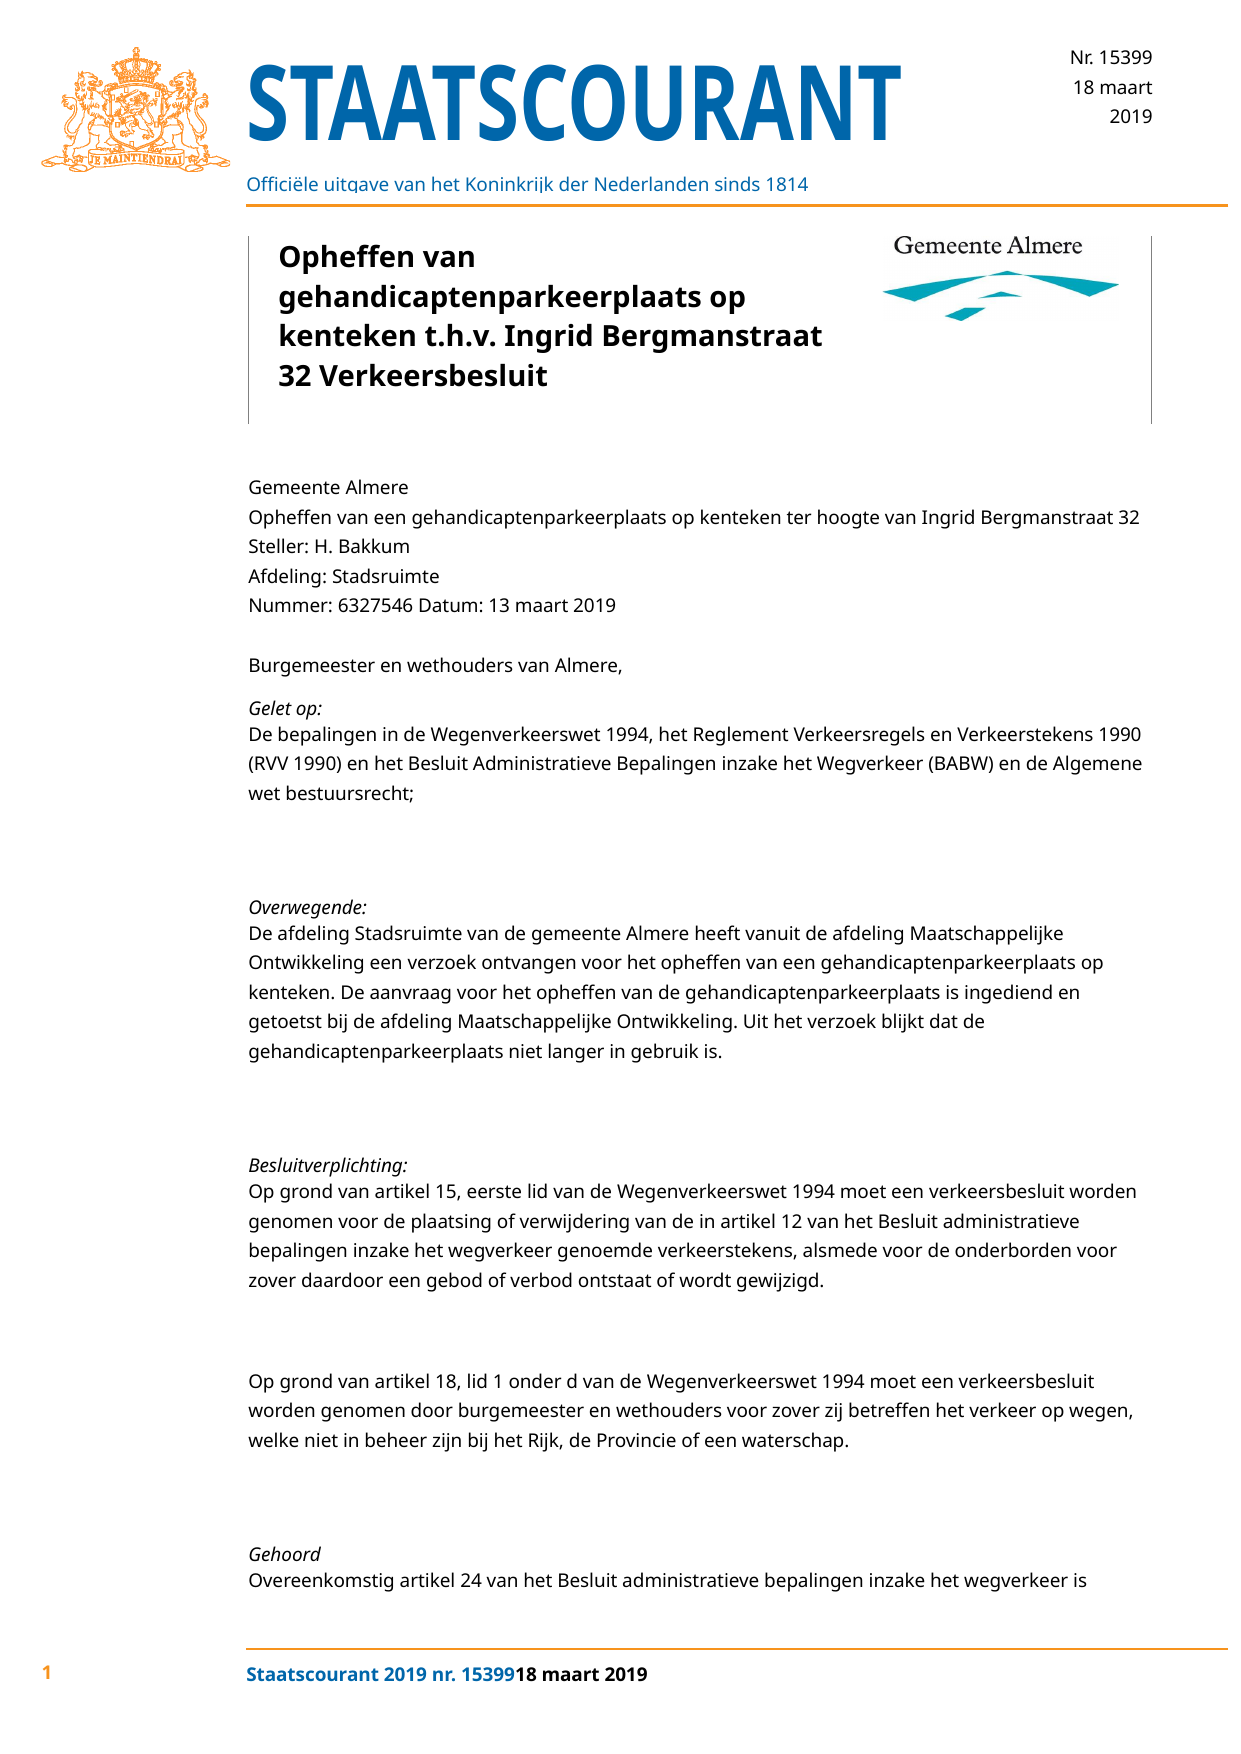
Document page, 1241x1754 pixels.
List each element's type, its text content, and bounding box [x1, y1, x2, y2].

text Nummer: 6327546 Datum: 13 maart 2019 [248, 593, 1152, 618]
text Overwegende: [248, 894, 1152, 920]
picture [882, 236, 1119, 321]
text De afdeling Stadsruimte van de gemeente Almere heeft vanuit de afdeling Maatschappelijke Ontwikkeling een verzoek ontvangen voor het opheffen van een gehandicaptenparkeerplaats op kenteken. De aanvraag voor het opheffen van de gehandicaptenparkeerplaats is ingediend en getoetst bij de afdeling Maatschappelijke Ontwikkeling. Uit het verzoek blijkt dat de gehandicaptenparkeerplaats niet langer in gebruik is. [248, 920, 1152, 1064]
text Besluitverplichting: [248, 1153, 1152, 1178]
text Op grond van artikel 15, eerste lid van de Wegenverkeerswet 1994 moet een verkeersbesluit worden genomen voor de plaatsing of verwijdering van de in artikel 12 van het Besluit administratieve bepalingen inzake het wegverkeer genoemde verkeerstekens, alsmede voor de onderborden voor zover daardoor een gebod of verbod ontstaat of wordt gewijzigd. [248, 1178, 1152, 1293]
picture [41, 47, 231, 172]
text Overeenkomstig artikel 24 van het Besluit administratieve bepalingen inzake het wegverkeer is [248, 1567, 1152, 1593]
table_header Opheffen van gehandicaptenparkeerplaats op kenteken t.h.v. Ingrid Bergmanstraat 32 Verkeersbesluit [249, 236, 850, 424]
text Opheffen van een gehandicaptenparkeerplaats op kenteken ter hoogte van Ingrid Bergmanstraat 32 [248, 504, 1152, 530]
text Op grond van artikel 18, lid 1 onder d van de Wegenverkeerswet 1994 moet een verkeersbesluit worden genomen door burgemeester en wethouders voor zover zij betreffen het verkeer op wegen, welke niet in beheer zijn bij het Rijk, de Provincie of een waterschap. [248, 1368, 1152, 1453]
text Steller: H. Bakkum [248, 533, 1152, 559]
text De bepalingen in de Wegenverkeerswet 1994, het Reglement Verkeersregels en Verkeerstekens 1990 (RVV 1990) en het Besluit Administratieve Bepalingen inzake het Wegverkeer (BABW) en de Algemene wet bestuursrecht; [248, 721, 1152, 806]
text Burgemeester en wethouders van Almere, [248, 652, 1152, 678]
text Gelet op: [248, 695, 1152, 721]
text Gehoord [248, 1542, 1152, 1567]
text Afdeling: Stadsruimte [248, 563, 1152, 589]
table_header [850, 236, 1151, 424]
text Gemeente Almere [248, 474, 1152, 500]
